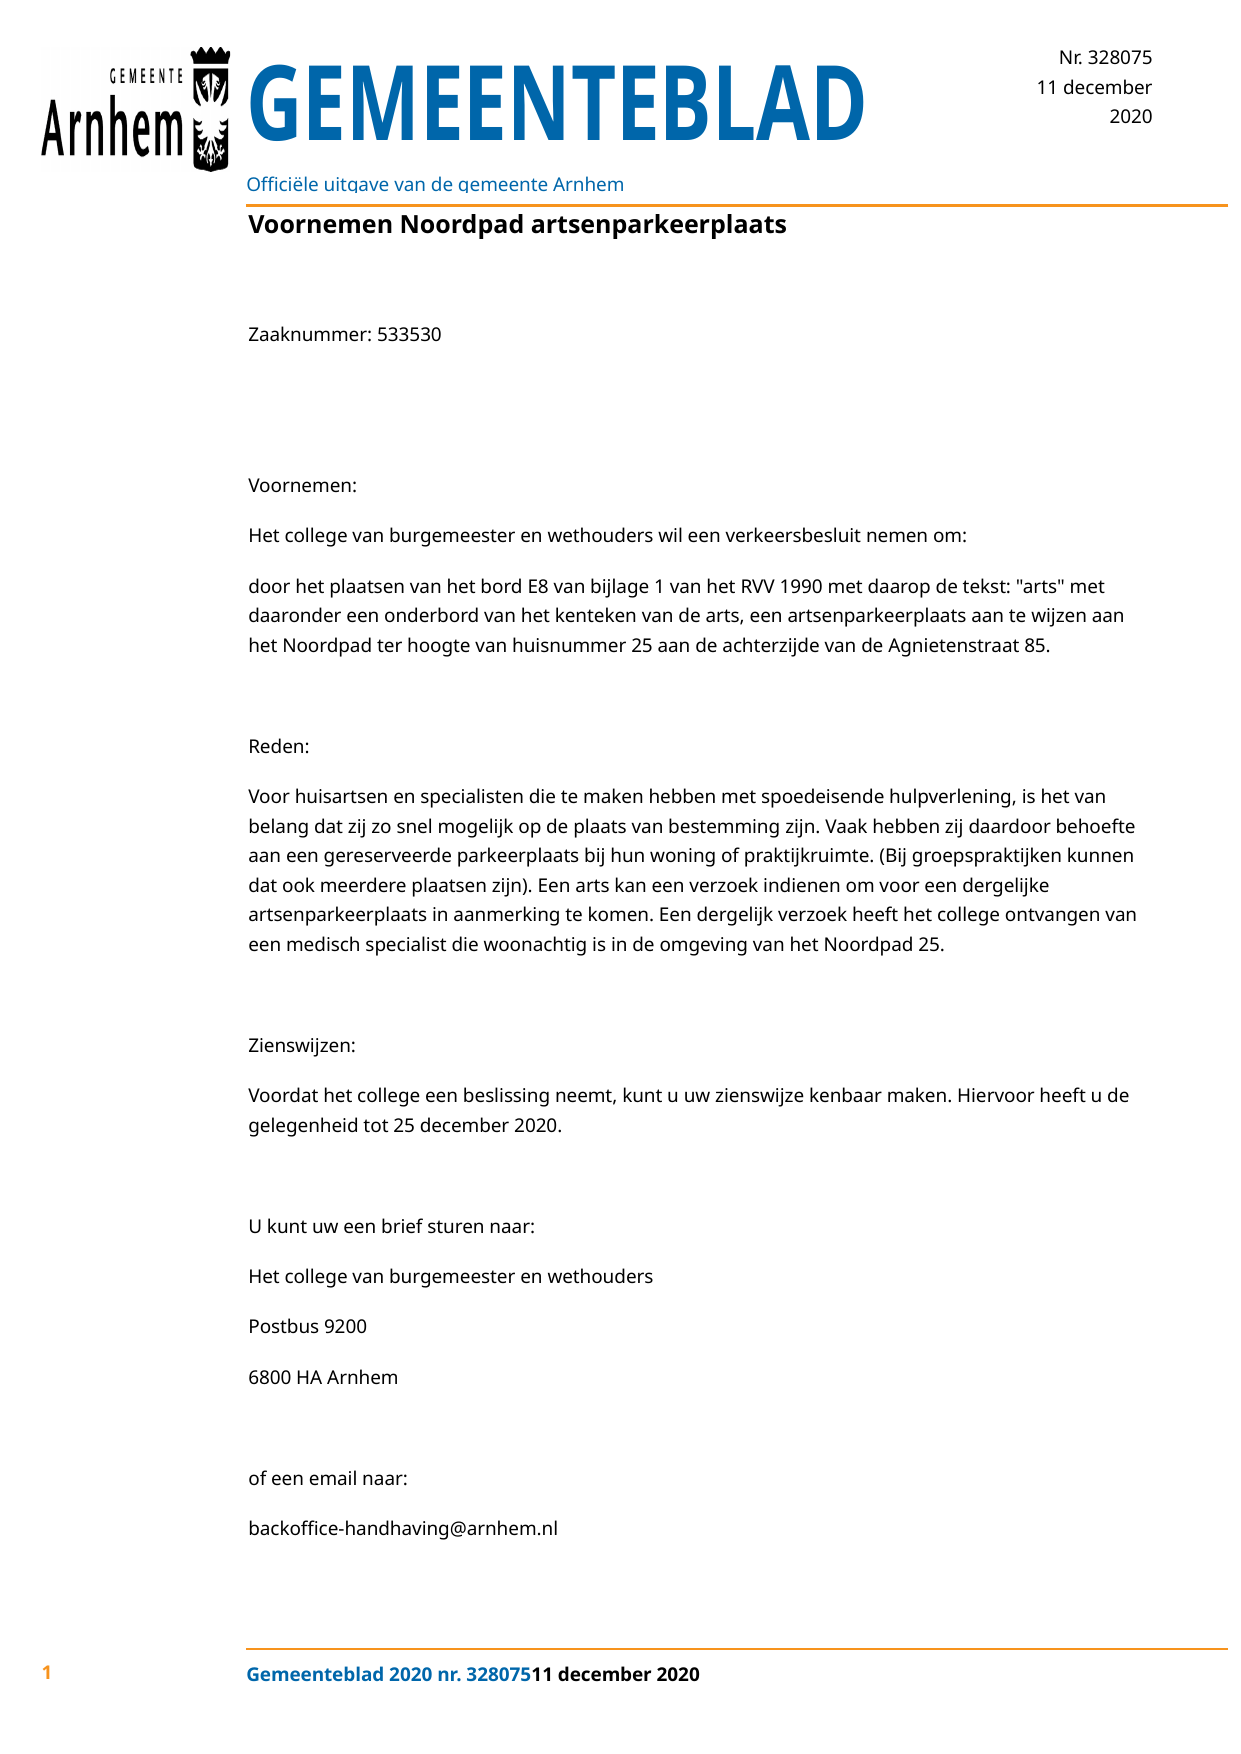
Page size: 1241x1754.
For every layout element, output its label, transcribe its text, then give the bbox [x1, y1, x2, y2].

text Voornemen: [248, 472, 1152, 498]
text Het college van burgemeester en wethouders wil een verkeersbesluit nemen om: [248, 522, 1152, 548]
text Zienswijzen: [248, 1032, 1152, 1058]
text Zaaknummer: 533530 [248, 321, 1152, 346]
text Het college van burgemeester en wethouders [248, 1263, 1152, 1289]
text 6800 HA Arnhem [248, 1364, 1152, 1390]
text Voor huisartsen en specialisten die te maken hebben met spoedeisende hulpverlening, is het van belang dat zij zo snel mogelijk op de plaats van bestemming zijn. Vaak hebben zij daardoor behoefte aan een gereserveerde parkeerplaats bij hun woning of praktijkruimte. (Bij groepspraktijken kunnen dat ook meerdere plaatsen zijn). Een arts kan een verzoek indienen om voor een dergelijke artsenparkeerplaats in aanmerking te komen. Een dergelijk verzoek heeft het college ontvangen van een medisch specialist die woonachtig is in de omgeving van het Noordpad 25. [248, 783, 1152, 957]
text door het plaatsen van het bord E8 van bijlage 1 van het RVV 1990 met daarop de tekst: "arts" met daaronder een onderbord van het kenteken van de arts, een artsenparkeerplaats aan te wijzen aan het Noordpad ter hoogte van huisnummer 25 aan de achterzijde van de Agnietenstraat 85. [248, 573, 1152, 658]
text U kunt uw een brief sturen naar: [248, 1213, 1152, 1238]
text Voornemen Noordpad artsenparkeerplaats [248, 207, 1152, 241]
picture [41, 47, 231, 172]
text Voordat het college een beslissing neemt, kunt u uw zienswijze kenbaar maken. Hiervoor heeft u de gelegenheid tot 25 december 2020. [248, 1082, 1152, 1138]
text Postbus 9200 [248, 1314, 1152, 1339]
text of een email naar: [248, 1465, 1152, 1491]
text backoffice-handhaving@arnhem.nl [248, 1515, 1152, 1541]
text Reden: [248, 733, 1152, 758]
